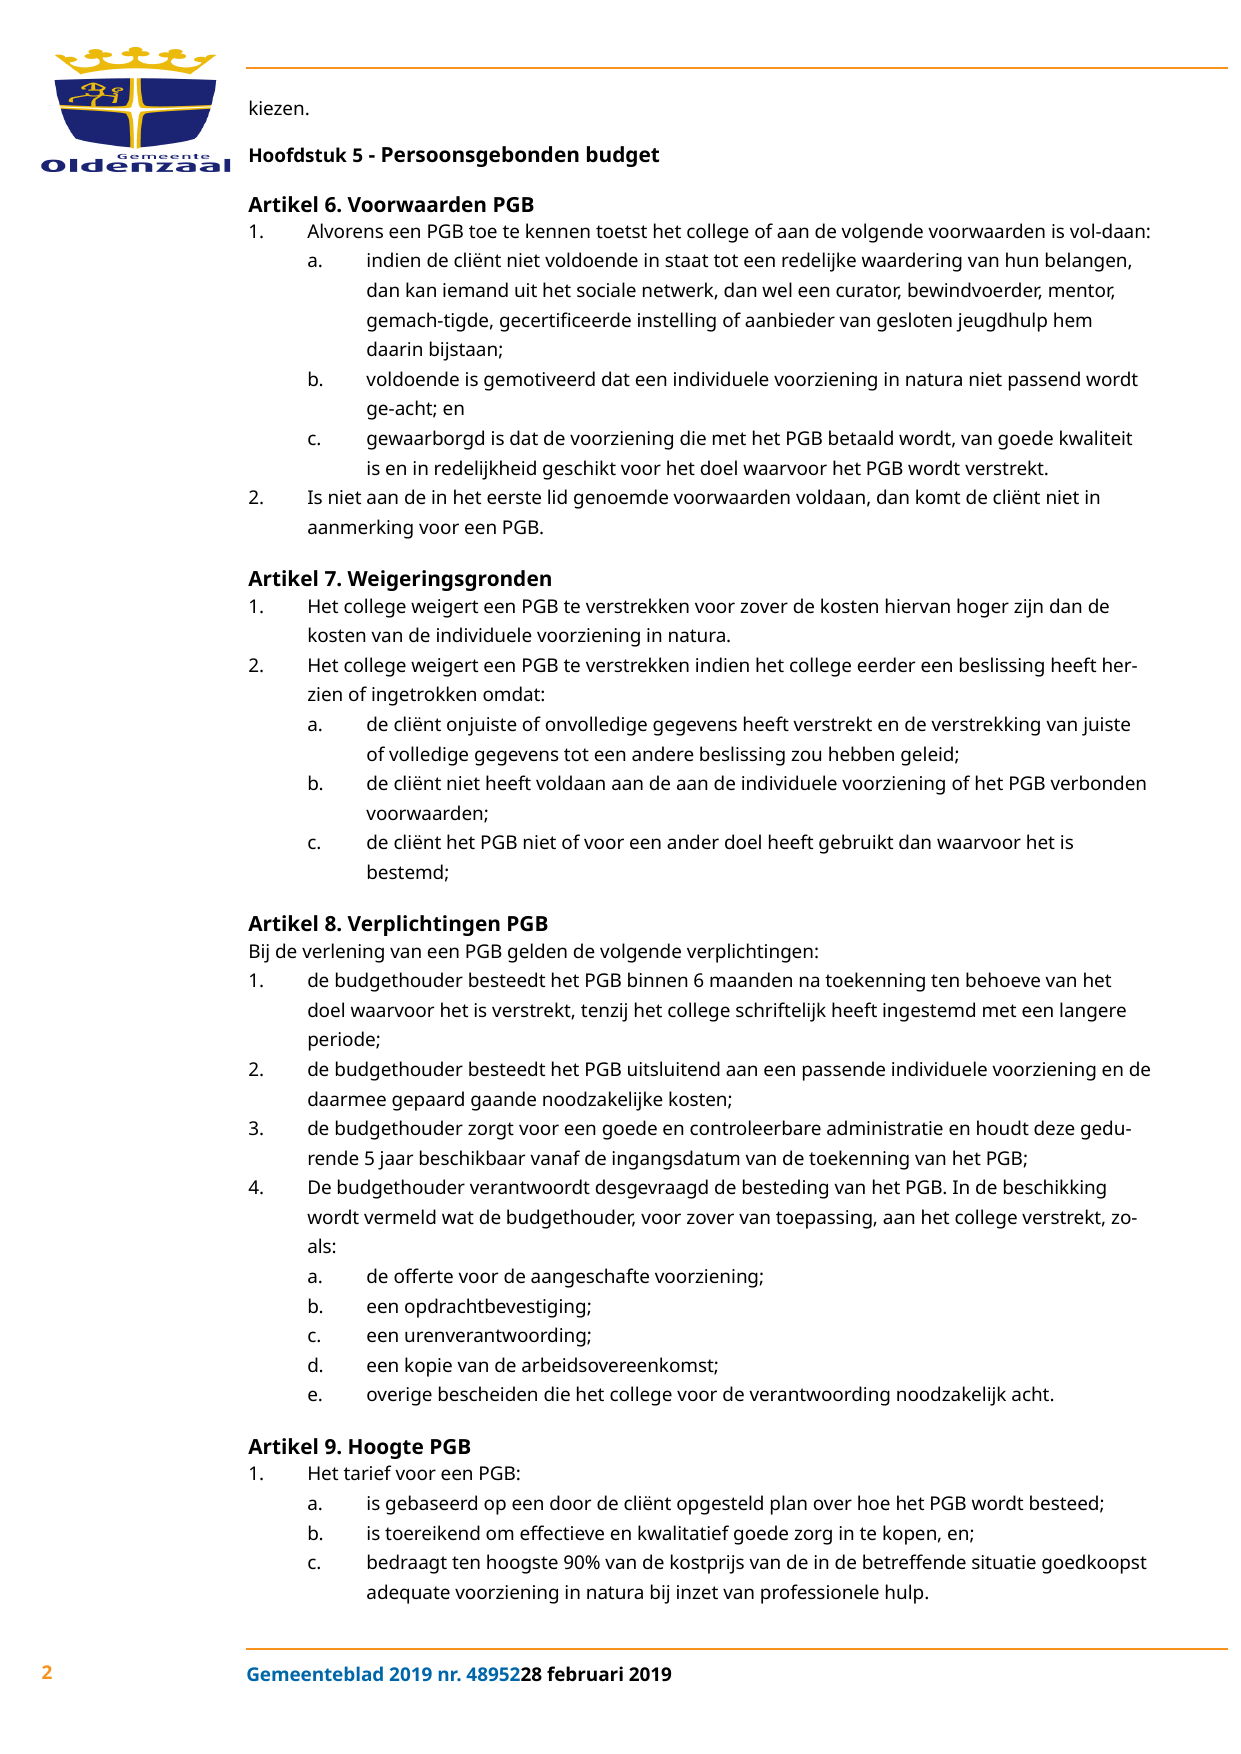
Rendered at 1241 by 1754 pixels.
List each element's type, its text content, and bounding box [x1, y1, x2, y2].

text Artikel 7. Weigeringsgronden [248, 564, 1152, 593]
list de budgethouder besteedt het PGB binnen 6 maanden na toekenning ten behoeve van het doel waarvoor het is verstrekt, tenzij het college schriftelijk heeft ingestemd met een langere periode; [248, 967, 1152, 1052]
list de cliënt onjuiste of onvolledige gegevens heeft verstrekt en de verstrekking van juiste of volledige gegevens tot een andere beslissing zou hebben geleid; [307, 711, 1152, 766]
picture [41, 47, 231, 172]
list Het college weigert een PGB te verstrekken voor zover de kosten hiervan hoger zijn dan de kosten van de individuele voorziening in natura. [248, 593, 1152, 648]
list de cliënt het PGB niet of voor een ander doel heeft gebruikt dan waarvoor het is bestemd; [307, 829, 1152, 885]
list voldoende is gemotiveerd dat een individuele voorziening in natura niet passend wordt ge-acht; en [307, 366, 1152, 421]
list een kopie van de arbeidsovereenkomst; [307, 1352, 1152, 1378]
list de cliënt niet heeft voldaan aan de aan de individuele voorziening of het PGB verbonden voorwaarden; [307, 770, 1152, 826]
list Is niet aan de in het eerste lid genoemde voorwaarden voldaan, dan komt de cliënt niet in aanmerking voor een PGB. [248, 484, 1152, 540]
list Het college weigert een PGB te verstrekken indien het college eerder een beslissing heeft her-zien of ingetrokken omdat: [248, 652, 1152, 707]
text Artikel 9. Hoogte PGB [248, 1432, 1152, 1461]
list Alvorens een PGB toe te kennen toetst het college of aan de volgende voorwaarden is vol-daan: [248, 218, 1152, 244]
text Artikel 6. Voorwaarden PGB [248, 190, 1152, 218]
list Het tarief voor een PGB: [248, 1461, 1152, 1486]
list gewaarborgd is dat de voorziening die met het PGB betaald wordt, van goede kwaliteit is en in redelijkheid geschikt voor het doel waarvoor het PGB wordt verstrekt. [307, 425, 1152, 481]
text Artikel 8. Verplichtingen PGB [248, 909, 1152, 938]
list is gebaseerd op een door de cliënt opgesteld plan over hoe het PGB wordt besteed; [307, 1490, 1152, 1516]
list is toereikend om effectieve en kwalitatief goede zorg in te kopen, en; [307, 1520, 1152, 1545]
text Hoofdstuk 5 - Persoonsgebonden budget [248, 140, 1152, 169]
text Bij de verlening van een PGB gelden de volgende verplichtingen: [248, 938, 1152, 964]
list De budgethouder verantwoordt desgevraagd de besteding van het PGB. In de beschikking wordt vermeld wat de budgethouder, voor zover van toepassing, aan het college verstrekt, zo-als: [248, 1174, 1152, 1259]
list overige bescheiden die het college voor de verantwoording noodzakelijk acht. [307, 1382, 1152, 1407]
list indien de cliënt niet voldoende in staat tot een redelijke waardering van hun belangen, dan kan iemand uit het sociale netwerk, dan wel een curator, bewindvoerder, mentor, gemach-tigde, gecertificeerde instelling of aanbieder van gesloten jeugdhulp hem daarin bijstaan; [307, 248, 1152, 362]
list de offerte voor de aangeschafte voorziening; [307, 1263, 1152, 1289]
text kiezen. [248, 95, 1152, 121]
list de budgethouder zorgt voor een goede en controleerbare administratie en houdt deze gedu-rende 5 jaar beschikbaar vanaf de ingangsdatum van de toekenning van het PGB; [248, 1115, 1152, 1171]
list een opdrachtbevestiging; [307, 1293, 1152, 1319]
list bedraagt ten hoogste 90% van de kostprijs van de in de betreffende situatie goedkoopst adequate voorziening in natura bij inzet van professionele hulp. [307, 1549, 1152, 1604]
list de budgethouder besteedt het PGB uitsluitend aan een passende individuele voorziening en de daarmee gepaard gaande noodzakelijke kosten; [248, 1056, 1152, 1112]
list een urenverantwoording; [307, 1322, 1152, 1348]
